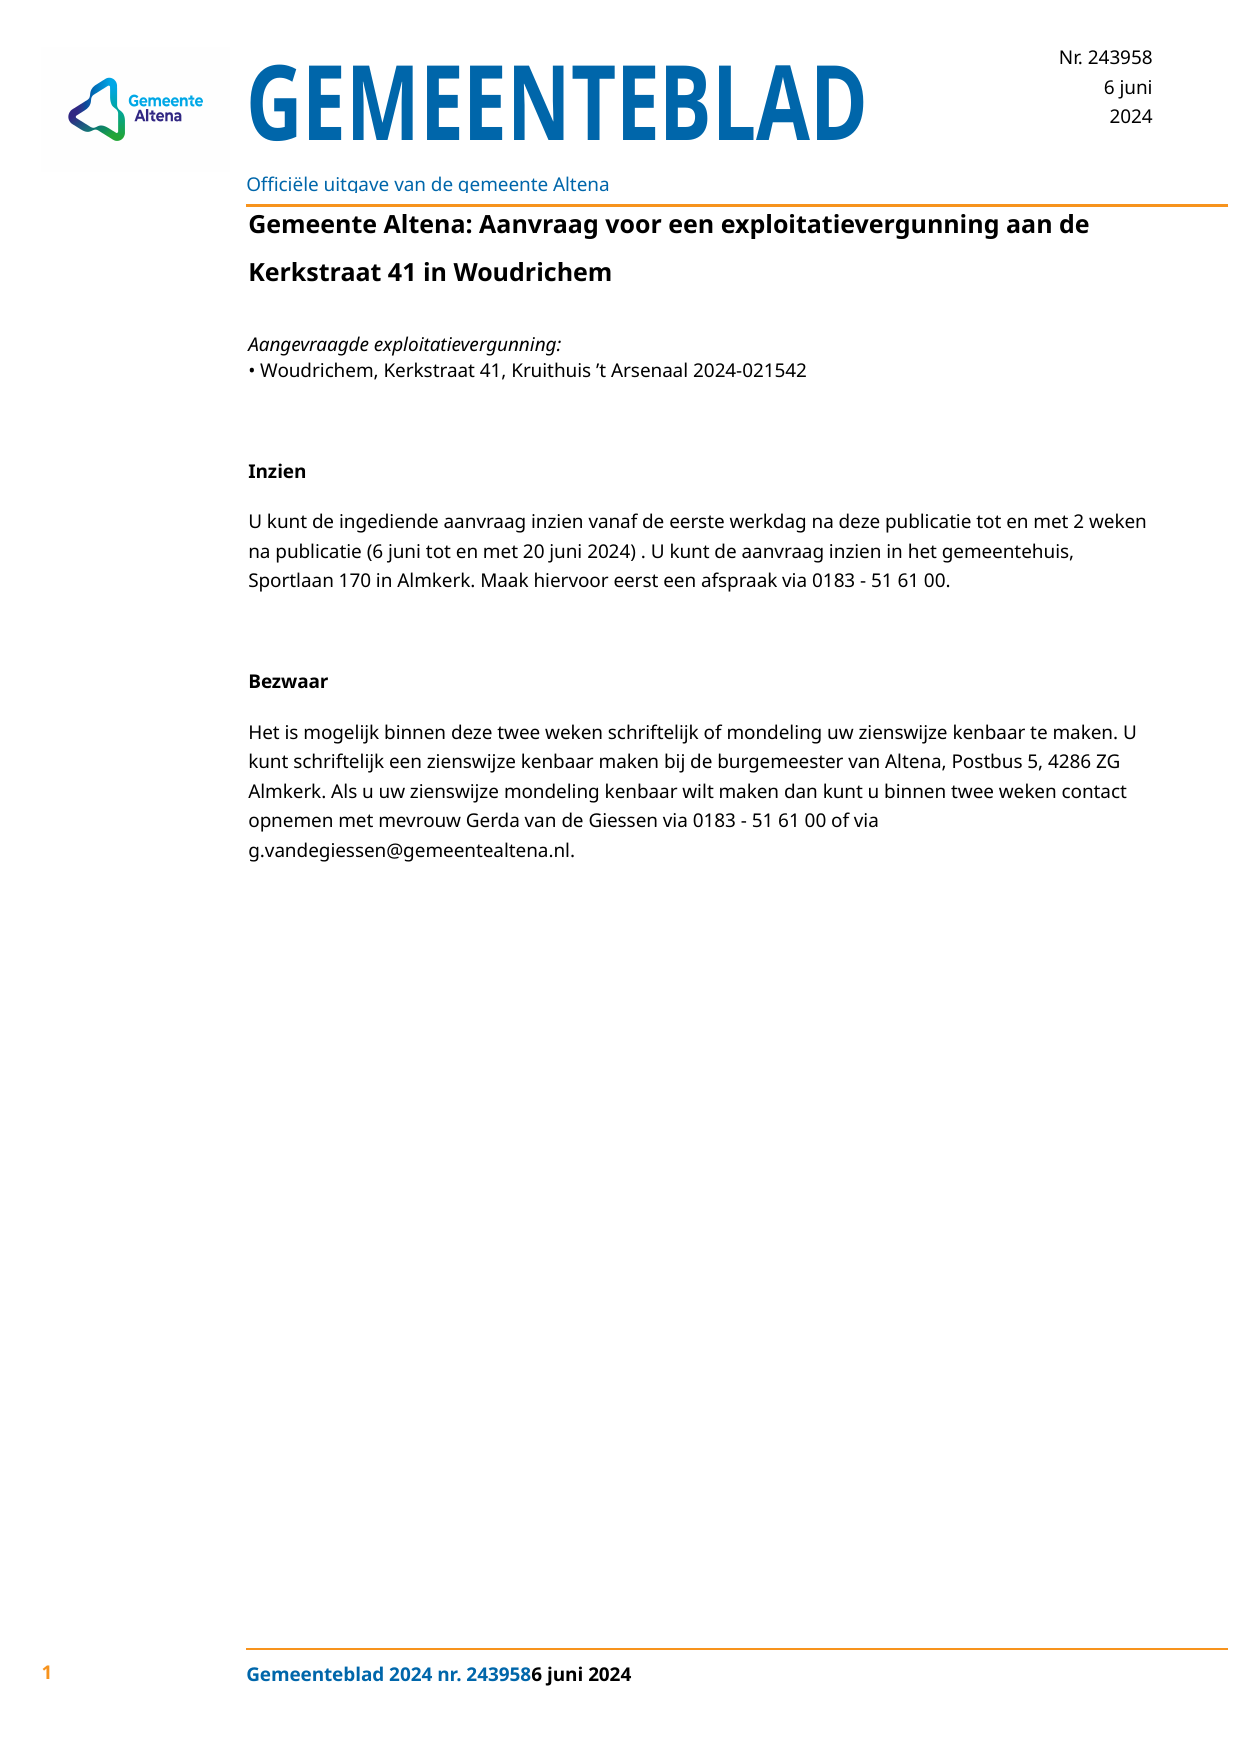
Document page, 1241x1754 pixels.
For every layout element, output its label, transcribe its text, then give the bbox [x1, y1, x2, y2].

text Bezwaar [248, 668, 1152, 694]
text Het is mogelijk binnen deze twee weken schriftelijk of mondeling uw zienswijze kenbaar te maken. U kunt schriftelijk een zienswijze kenbaar maken bij de burgemeester van Altena, Postbus 5, 4286 ZG Almkerk. Als u uw zienswijze mondeling kenbaar wilt maken dan kunt u binnen twee weken contact opnemen met mevrouw Gerda van de Giessen via 0183 - 51 61 00 of via g.vandegiessen@gemeentealtena.nl. [248, 719, 1152, 863]
text U kunt de ingediende aanvraag inzien vanaf de eerste werkdag na deze publicatie tot en met 2 weken na publicatie (6 juni tot en met 20 juni 2024) . U kunt de aanvraag inzien in het gemeentehuis, Sportlaan 170 in Almkerk. Maak hiervoor eerst een afspraak via 0183 - 51 61 00. [248, 508, 1152, 593]
text Inzien [248, 458, 1152, 484]
text Aangevraagde exploitatievergunning: [248, 331, 1152, 357]
text Gemeente Altena: Aanvraag voor een exploitatievergunning aan de Kerkstraat 41 in Woudrichem [248, 207, 1152, 288]
picture [41, 47, 231, 172]
text • Woudrichem, Kerkstraat 41, Kruithuis ’t Arsenaal 2024-021542 [248, 357, 1152, 383]
